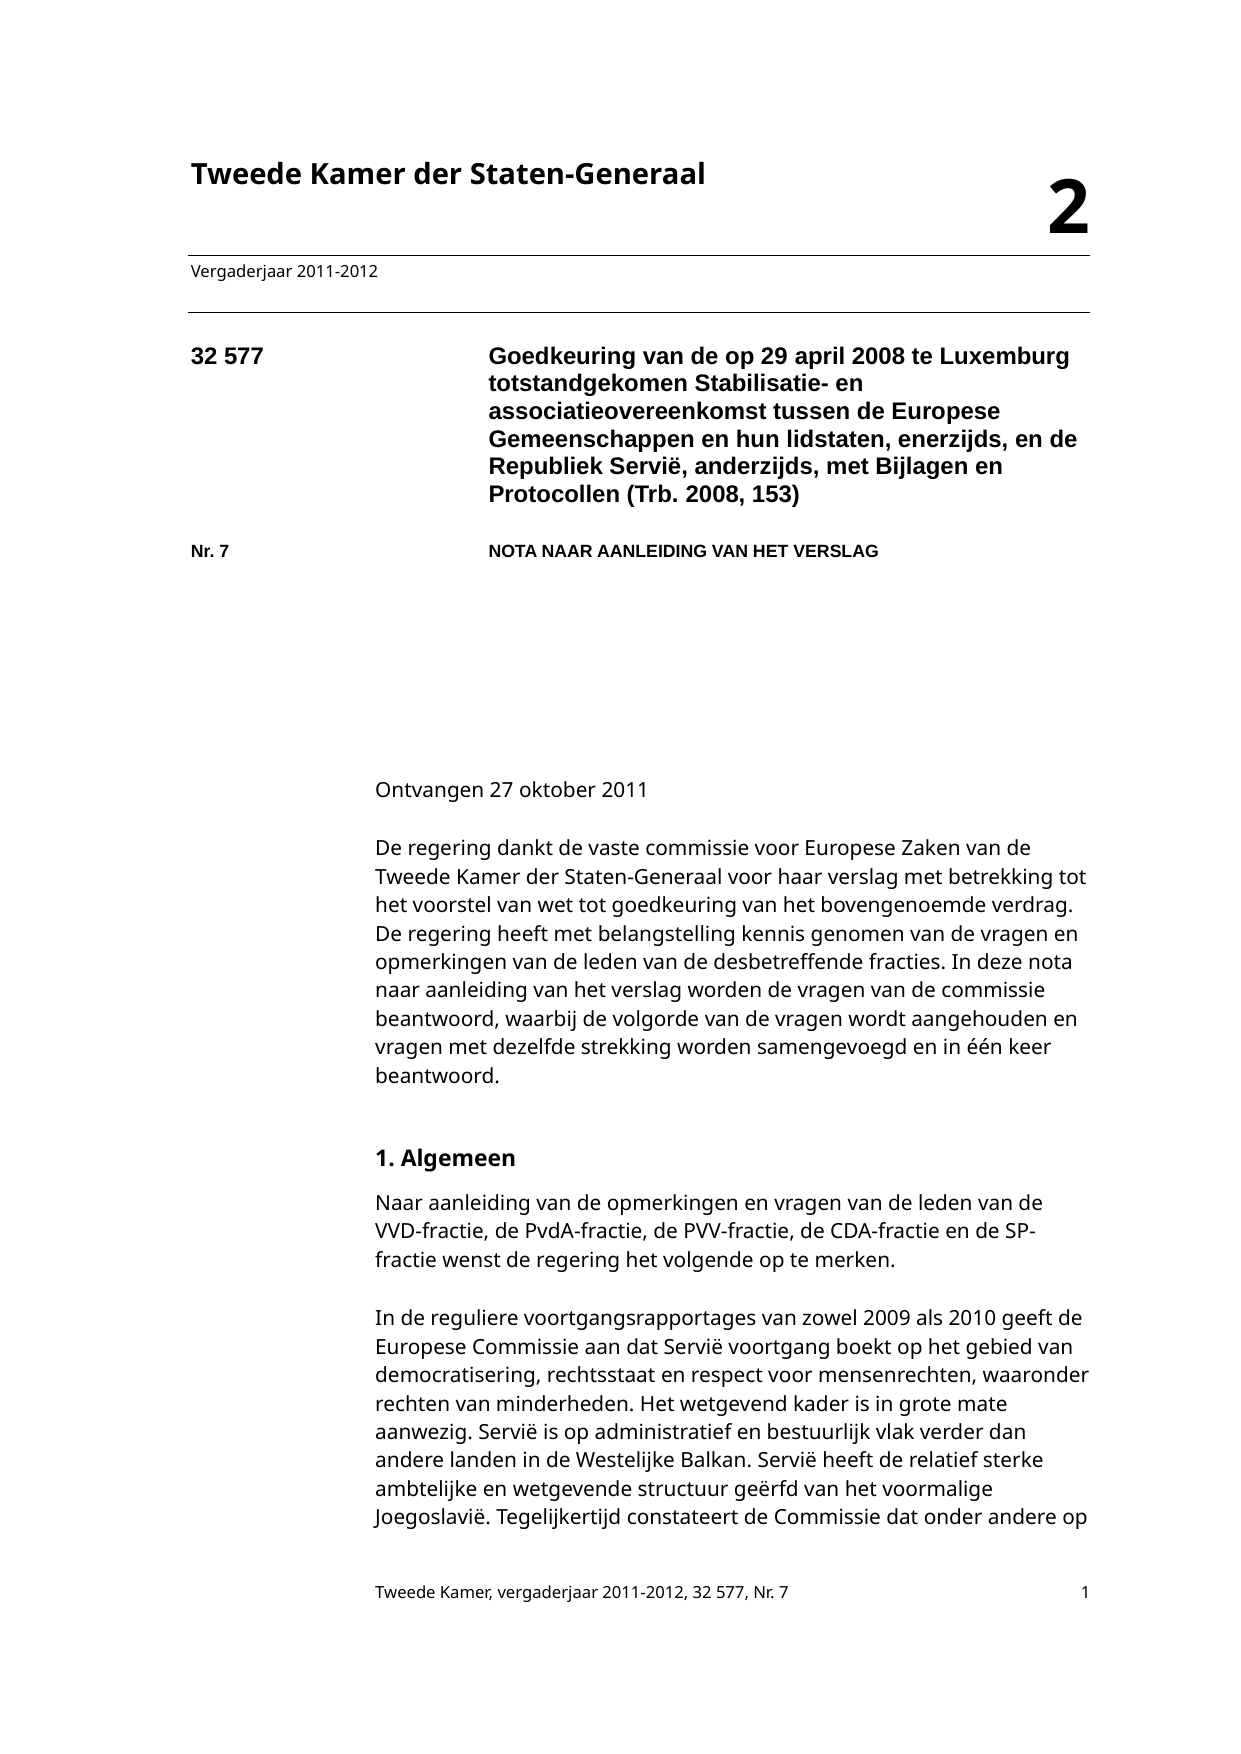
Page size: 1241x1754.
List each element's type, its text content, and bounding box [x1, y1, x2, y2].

table_cell [485, 256, 1090, 312]
text In de reguliere voortgangsrapportages van zowel 2009 als 2010 geeft de Europese Commissie aan dat Servië voortgang boekt op het gebied van democratisering, rechtsstaat en respect voor mensenrechten, waaronder rechten van minderheden. Het wetgevend kader is in grote mate aanwezig. Servië is op administratief en bestuurlijk vlak verder dan andere landen in de Westelijke Balkan. Servië heeft de relatief sterke ambtelijke en wetgevende structuur geërfd van het voormalige Joegoslavië. Tegelijkertijd constateert de Commissie dat onder andere op [375, 1303, 1090, 1531]
table_header Tweede Kamer der Staten-Generaal [188, 150, 909, 255]
table_cell Goedkeuring van de op 29 april 2008 te Luxemburg totstandgekomen Stabilisatie- en associatieovereenkomst tussen de Europese Gemeenschappen en hun lidstaten, enerzijds, en de Republiek Servië, anderzijds, met Bijlagen en Protocollen (Trb. 2008, 153) [485, 339, 1090, 537]
table_cell NOTA NAAR AANLEIDING VAN HET VERSLAG [485, 538, 1090, 656]
text De regering dankt de vaste commissie voor Europese Zaken van de Tweede Kamer der Staten-Generaal voor haar verslag met betrekking tot het voorstel van wet tot goedkeuring van het bovengenoemde verdrag. De regering heeft met belangstelling kennis genomen van de vragen en opmerkingen van de leden van de desbetreffende fracties. In deze nota naar aanleiding van het verslag worden de vragen van de commissie beantwoord, waarbij de volgorde van de vragen wordt aangehouden en vragen met dezelfde strekking worden samengevoegd en in één keer beantwoord. [375, 833, 1090, 1089]
table_cell [485, 313, 1090, 339]
subtitle 1. Algemeen [375, 1142, 1090, 1173]
table_cell 32 577 [188, 339, 485, 537]
table_cell Nr. 7 [188, 538, 485, 656]
table_header 2 [910, 150, 1090, 255]
table_cell [188, 313, 485, 339]
text Naar aanleiding van de opmerkingen en vragen van de leden van de VVD-fractie, de PvdA-fractie, de PVV-fractie, de CDA-fractie en de SP-fractie wenst de regering het volgende op te merken. [375, 1188, 1090, 1273]
table_cell Vergaderjaar 2011-2012 [188, 256, 485, 312]
text Ontvangen 27 oktober 2011 [375, 775, 1090, 803]
